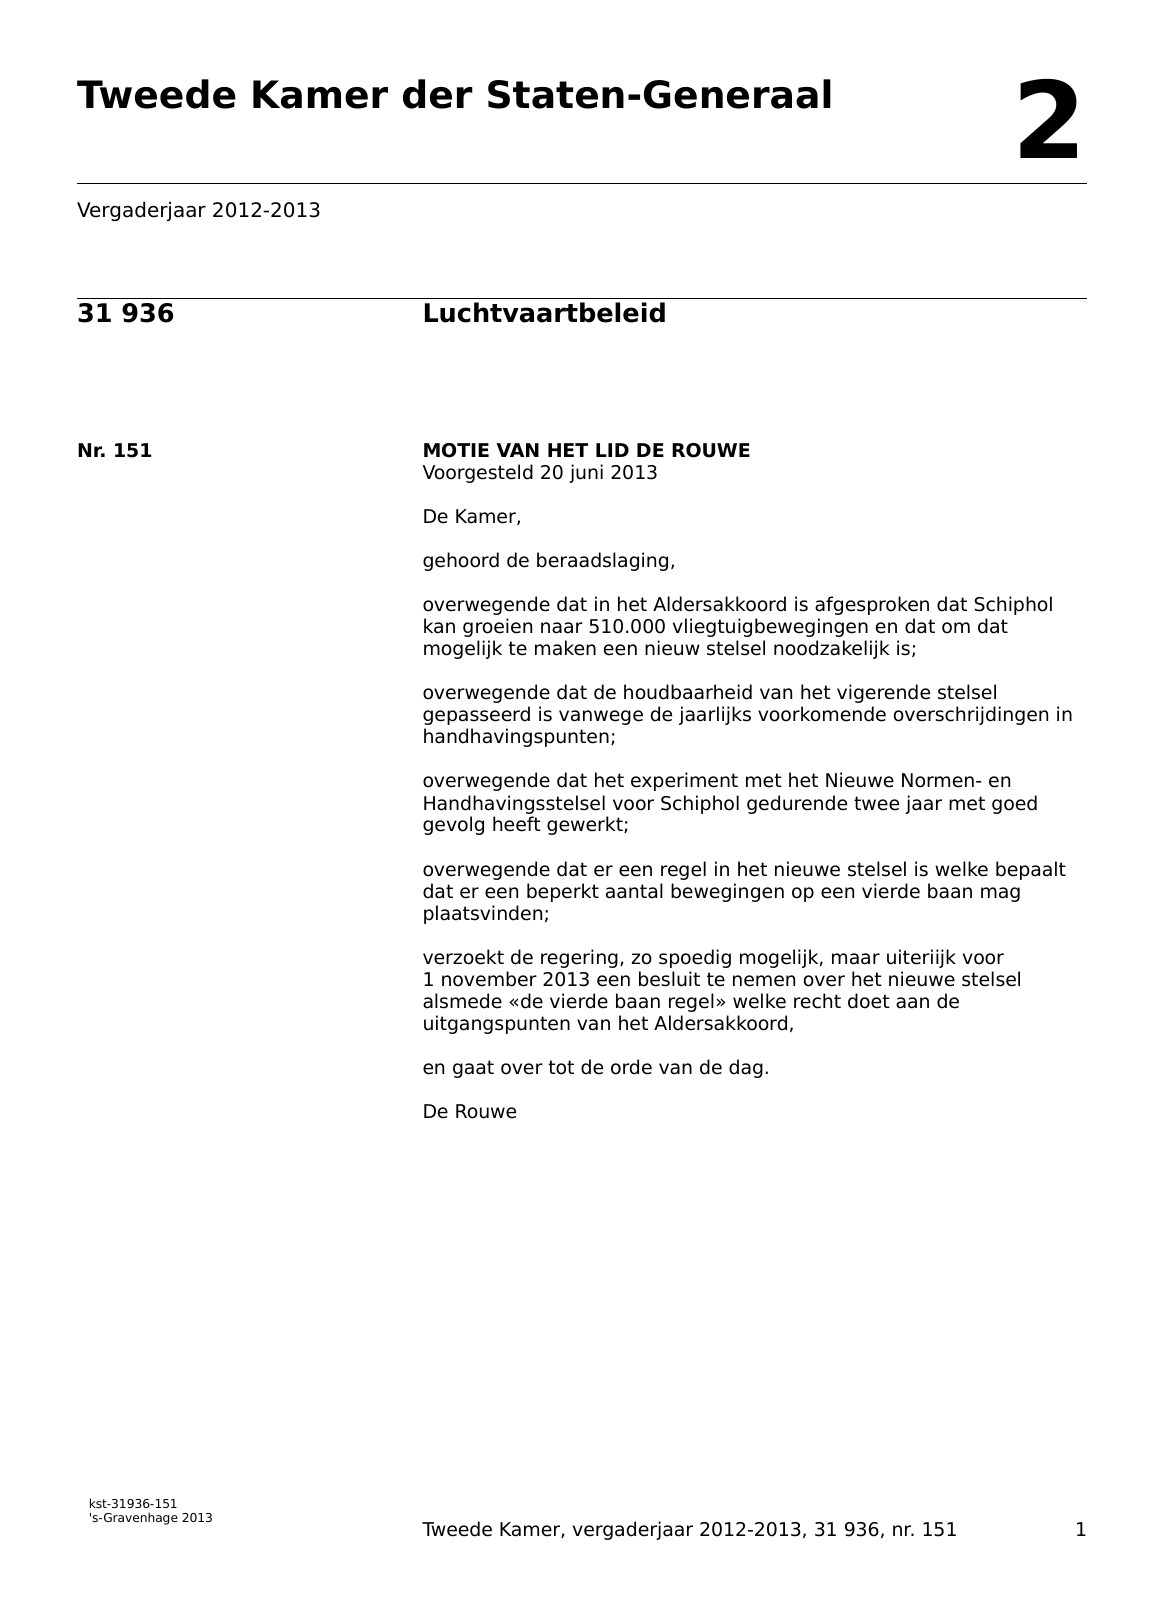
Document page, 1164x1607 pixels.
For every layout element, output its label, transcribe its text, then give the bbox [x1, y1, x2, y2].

text en gaat over tot de orde van de dag. [422, 1057, 1087, 1079]
text kst-31936-151 [88, 1497, 323, 1511]
table_header 2 [886, 59, 1087, 183]
table_header Tweede Kamer der Staten-Generaal [77, 59, 886, 183]
text De Rouwe [422, 1101, 1087, 1123]
text overwegende dat het experiment met het Nieuwe Normen- en Handhavingsstelsel voor Schiphol gedurende twee jaar met goed gevolg heeft gewerkt; [422, 770, 1087, 836]
subtitle Nr. 151 MOTIE VAN HET LID DE ROUWE [77, 440, 1087, 462]
text Voorgesteld 20 juni 2013 [422, 462, 1087, 484]
subtitle 31 936 Luchtvaartbeleid [77, 299, 1087, 329]
table_cell Vergaderjaar 2012-2013 [77, 184, 1087, 298]
text overwegende dat er een regel in het nieuwe stelsel is welke bepaalt dat er een beperkt aantal bewegingen op een vierde baan mag plaatsvinden; [422, 858, 1087, 924]
text gehoord de beraadslaging, [422, 550, 1087, 572]
text overwegende dat in het Aldersakkoord is afgesproken dat Schiphol kan groeien naar 510.000 vliegtuigbewegingen en dat om dat mogelijk te maken een nieuw stelsel noodzakelijk is; [422, 594, 1087, 660]
text verzoekt de regering, zo spoedig mogelijk, maar uiteriijk voor 1 november 2013 een besluit te nemen over het nieuwe stelsel alsmede «de vierde baan regel» welke recht doet aan de uitgangspunten van het Aldersakkoord, [422, 947, 1087, 1034]
text 's-Gravenhage 2013 [88, 1511, 323, 1525]
text overwegende dat de houdbaarheid van het vigerende stelsel gepasseerd is vanwege de jaarlijks voorkomende overschrijdingen in handhavingspunten; [422, 682, 1087, 748]
text De Kamer, [422, 506, 1087, 528]
